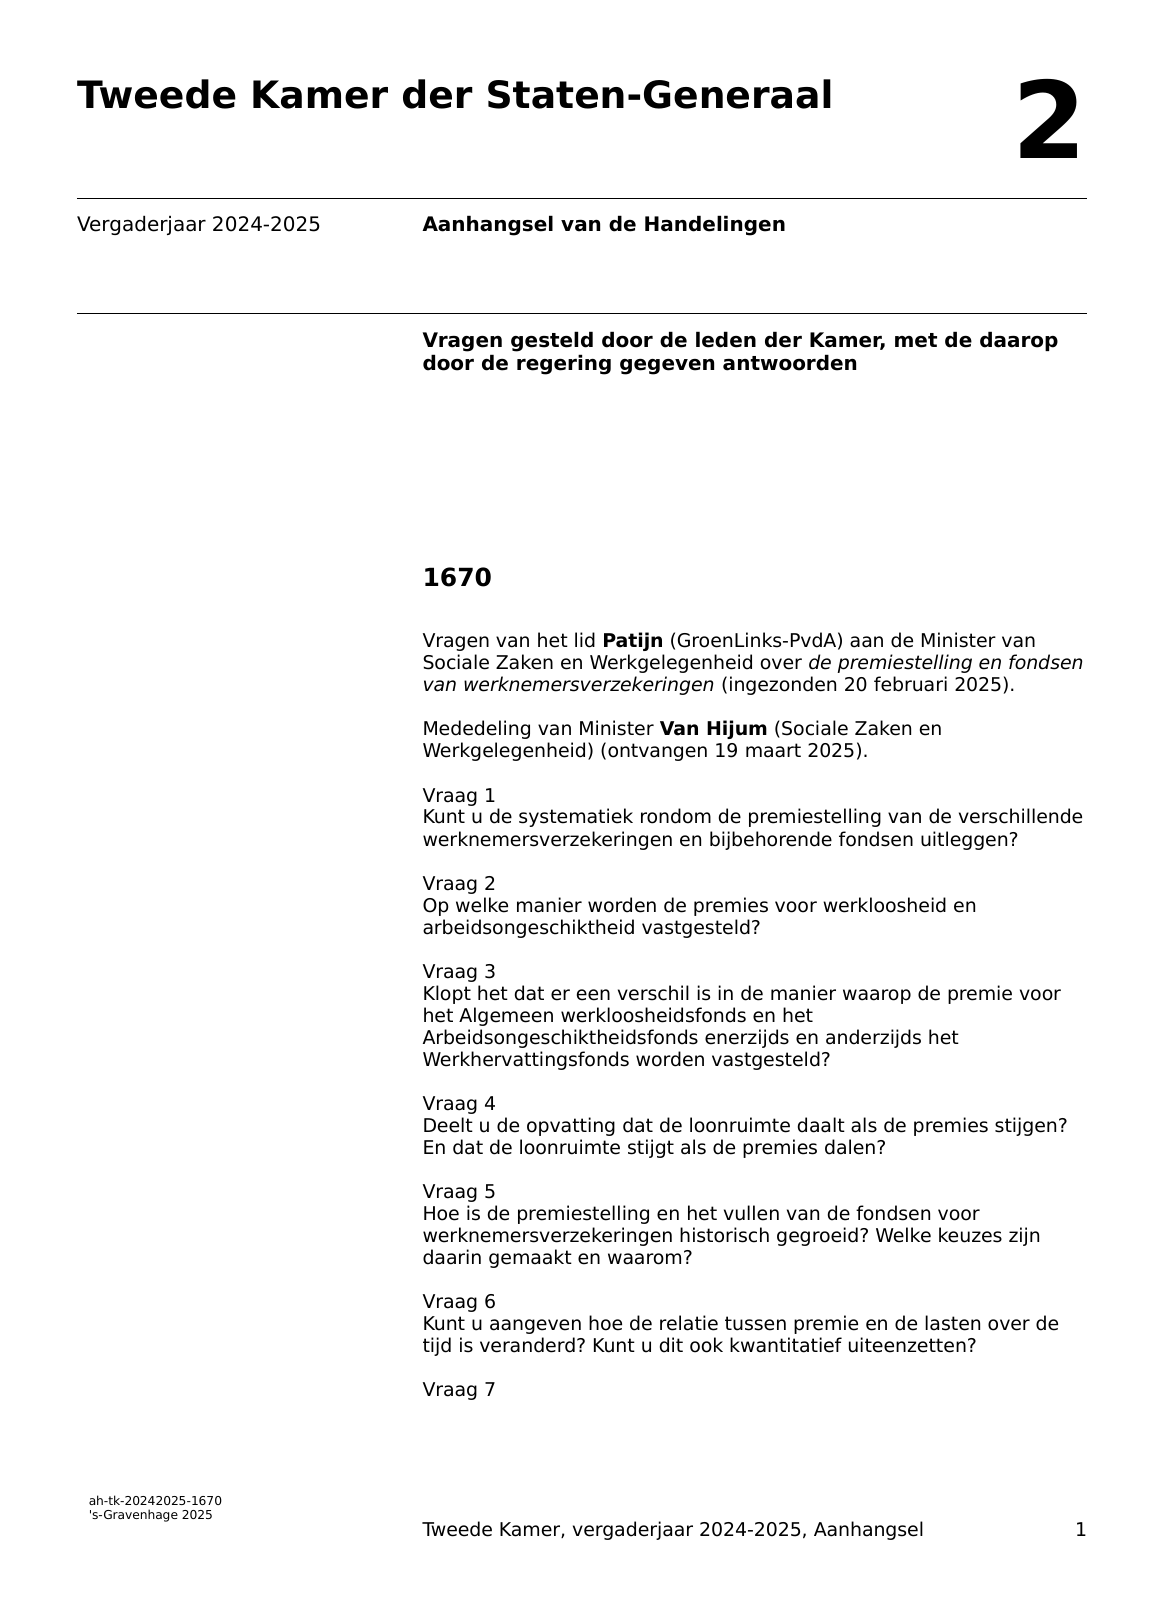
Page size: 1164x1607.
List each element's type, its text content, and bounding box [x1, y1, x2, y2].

text Hoe is de premiestelling en het vullen van de fondsen voor werknemersverzekeringen historisch gegroeid? Welke keuzes zijn daarin gemaakt en waarom? [422, 1203, 1087, 1269]
table_header Tweede Kamer der Staten-Generaal [77, 59, 886, 198]
text Vraag 1 [422, 784, 1087, 806]
text Vraag 5 [422, 1181, 1087, 1203]
text Vraag 6 [422, 1291, 1087, 1313]
text Vraag 4 [422, 1093, 1087, 1115]
text Deelt u de opvatting dat de loonruimte daalt als de premies stijgen? En dat de loonruimte stijgt als de premies dalen? [422, 1115, 1087, 1159]
text Vraag 3 [422, 961, 1087, 983]
text Vraag 2 [422, 873, 1087, 894]
table_cell [77, 314, 422, 375]
text Vragen van het lid Patijn (GroenLinks-PvdA) aan de Minister van Sociale Zaken en Werkgelegenheid over de premiestelling en fondsen van werknemersverzekeringen (ingezonden 20 februari 2025). [422, 630, 1087, 696]
text Klopt het dat er een verschil is in de manier waarop de premie voor het Algemeen werkloosheidsfonds en het Arbeidsongeschiktheidsfonds enerzijds en anderzijds het Werkhervattingsfonds worden vastgesteld? [422, 983, 1087, 1071]
text Mededeling van Minister Van Hijum (Sociale Zaken en Werkgelegenheid) (ontvangen 19 maart 2025). [422, 718, 1087, 762]
text Kunt u aangeven hoe de relatie tussen premie en de lasten over de tijd is veranderd? Kunt u dit ook kwantitatief uiteenzetten? [422, 1313, 1087, 1357]
text 's-Gravenhage 2025 [88, 1508, 323, 1522]
table_cell Aanhangsel van de Handelingen [422, 199, 1087, 313]
text Kunt u de systematiek rondom de premiestelling van de verschillende werknemersverzekeringen en bijbehorende fondsen uitleggen? [422, 806, 1087, 850]
text ah-tk-20242025-1670 [88, 1494, 323, 1508]
table_cell Vergaderjaar 2024-2025 [77, 199, 422, 313]
text 1670 [422, 563, 1087, 592]
text Op welke manier worden de premies voor werkloosheid en arbeidsongeschiktheid vastgesteld? [422, 894, 1087, 938]
text Vraag 7 [422, 1379, 1087, 1401]
table_header 2 [886, 59, 1087, 198]
table_cell Vragen gesteld door de leden der Kamer, met de daarop door de regering gegeven antwoorden [422, 314, 1087, 375]
